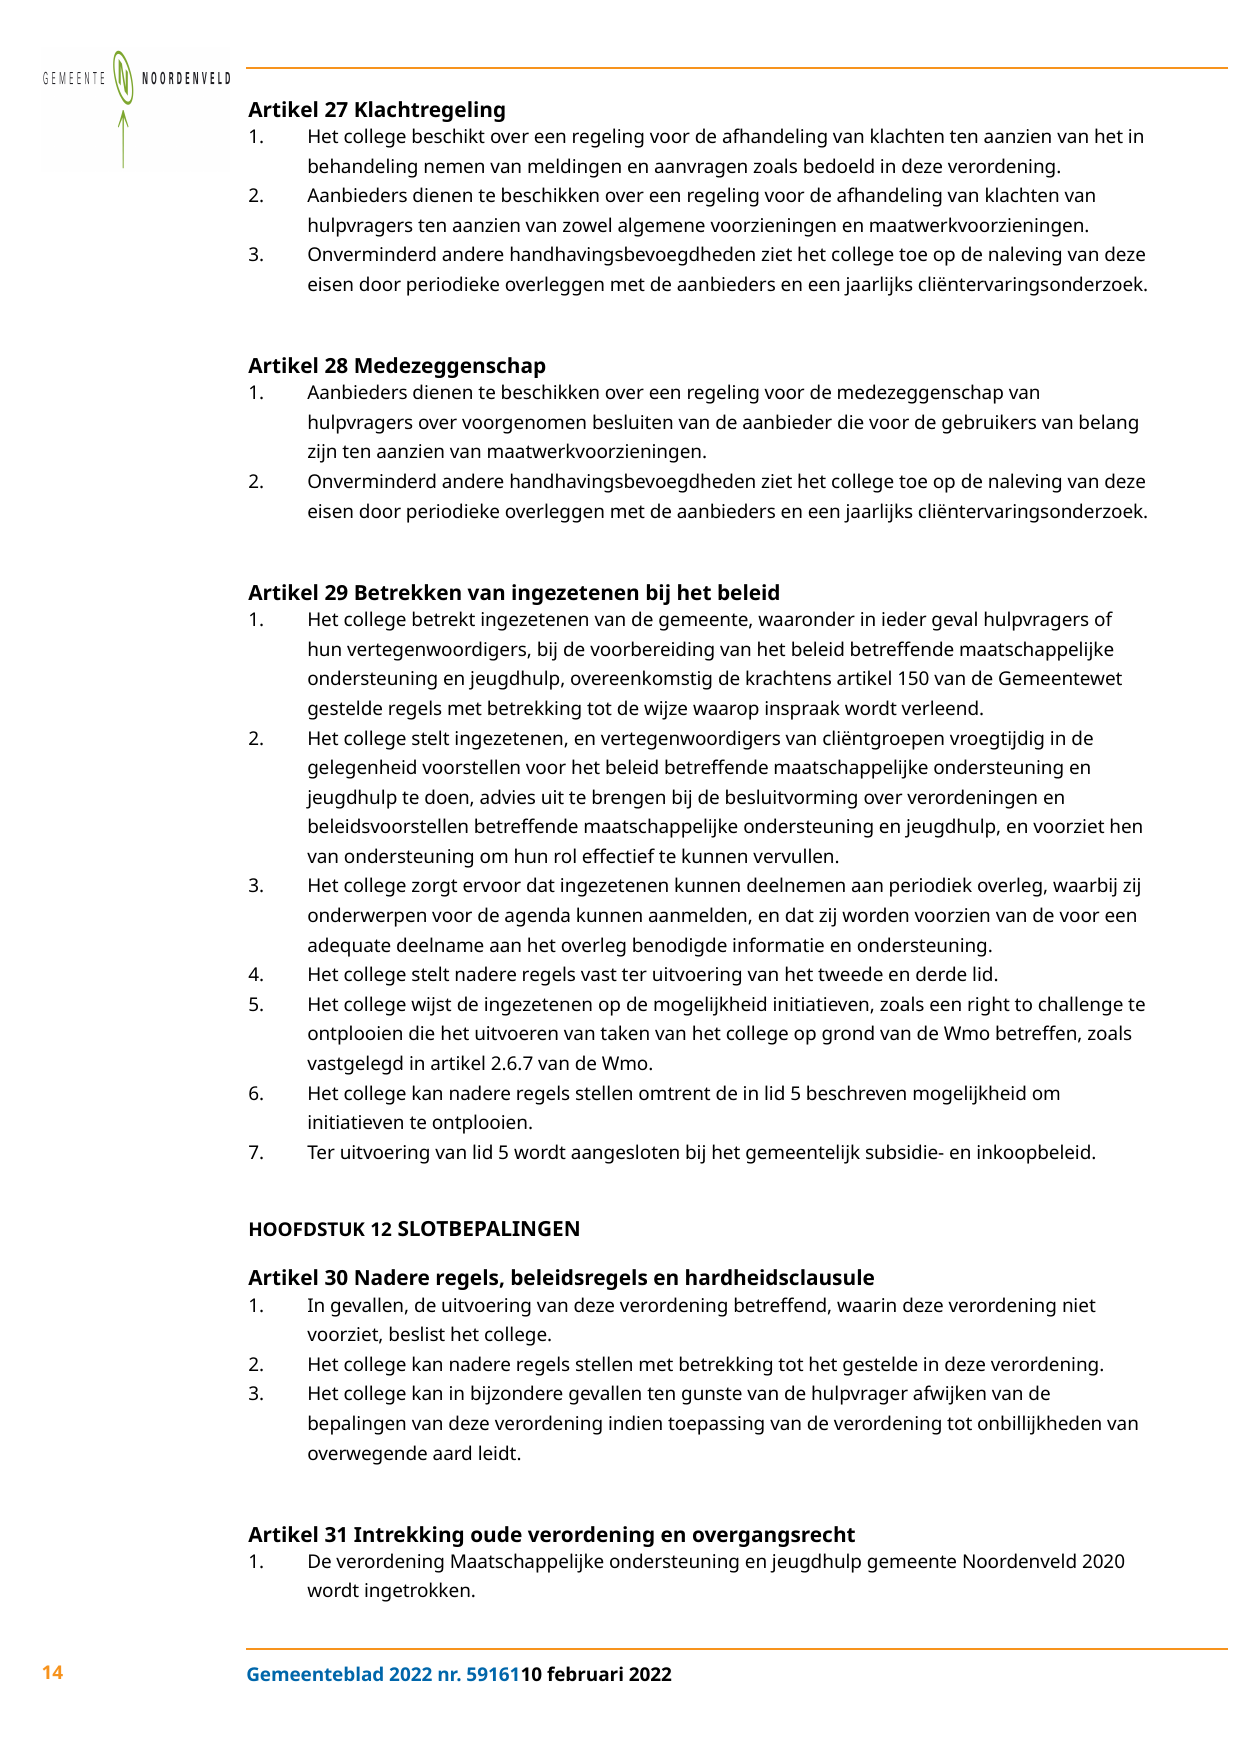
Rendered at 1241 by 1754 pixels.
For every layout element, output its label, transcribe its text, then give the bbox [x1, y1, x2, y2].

text HOOFDSTUK 12 SLOTBEPALINGEN [248, 1214, 1152, 1242]
list Onverminderd andere handhavingsbevoegdheden ziet het college toe op de naleving van deze eisen door periodieke overleggen met de aanbieders en een jaarlijks cliëntervaringsonderzoek. [248, 242, 1152, 297]
list Het college kan nadere regels stellen met betrekking tot het gestelde in deze verordening. [248, 1351, 1152, 1377]
list Het college wijst de ingezetenen op de mogelijkheid initiatieven, zoals een right to challenge te ontplooien die het uitvoeren van taken van het college op grond van de Wmo betreffen, zoals vastgelegd in artikel 2.6.7 van de Wmo. [248, 991, 1152, 1076]
list Het college zorgt ervoor dat ingezetenen kunnen deelnemen aan periodiek overleg, waarbij zij onderwerpen voor de agenda kunnen aanmelden, en dat zij worden voorzien van de voor een adequate deelname aan het overleg benodigde informatie en ondersteuning. [248, 873, 1152, 957]
text Artikel 28 Medezeggenschap [248, 351, 1152, 379]
text Artikel 30 Nadere regels, beleidsregels en hardheidsclausule [248, 1263, 1152, 1292]
list In gevallen, de uitvoering van deze verordening betreffend, waarin deze verordening niet voorziet, beslist het college. [248, 1292, 1152, 1347]
text Artikel 27 Klachtregeling [248, 95, 1152, 123]
list Het college kan in bijzondere gevallen ten gunste van de hulpvrager afwijken van de bepalingen van deze verordening indien toepassing van de verordening tot onbillijkheden van overwegende aard leidt. [248, 1381, 1152, 1465]
picture [41, 47, 231, 172]
list Onverminderd andere handhavingsbevoegdheden ziet het college toe op de naleving van deze eisen door periodieke overleggen met de aanbieders en een jaarlijks cliëntervaringsonderzoek. [248, 468, 1152, 524]
list Het college beschikt over een regeling voor de afhandeling van klachten ten aanzien van het in behandeling nemen van meldingen en aanvragen zoals bedoeld in deze verordening. [248, 123, 1152, 178]
list De verordening Maatschappelijke ondersteuning en jeugdhulp gemeente Noordenveld 2020 wordt ingetrokken. [248, 1548, 1152, 1603]
list Het college betrekt ingezetenen van de gemeente, waaronder in ieder geval hulpvragers of hun vertegenwoordigers, bij de voorbereiding van het beleid betreffende maatschappelijke ondersteuning en jeugdhulp, overeenkomstig de krachtens artikel 150 van de Gemeentewet gestelde regels met betrekking tot de wijze waarop inspraak wordt verleend. [248, 606, 1152, 721]
list Aanbieders dienen te beschikken over een regeling voor de afhandeling van klachten van hulpvragers ten aanzien van zowel algemene voorzieningen en maatwerkvoorzieningen. [248, 182, 1152, 238]
text Artikel 31 Intrekking oude verordening en overgangsrecht [248, 1520, 1152, 1548]
list Het college stelt ingezetenen, en vertegenwoordigers van cliëntgroepen vroegtijdig in de gelegenheid voorstellen voor het beleid betreffende maatschappelijke ondersteuning en jeugdhulp te doen, advies uit te brengen bij de besluitvorming over verordeningen en beleidsvoorstellen betreffende maatschappelijke ondersteuning en jeugdhulp, en voorziet hen van ondersteuning om hun rol effectief te kunnen vervullen. [248, 725, 1152, 869]
list Het college stelt nadere regels vast ter uitvoering van het tweede en derde lid. [248, 961, 1152, 987]
list Het college kan nadere regels stellen omtrent de in lid 5 beschreven mogelijkheid om initiatieven te ontplooien. [248, 1080, 1152, 1135]
text Artikel 29 Betrekken van ingezetenen bij het beleid [248, 578, 1152, 606]
list Aanbieders dienen te beschikken over een regeling voor de medezeggenschap van hulpvragers over voorgenomen besluiten van de aanbieder die voor de gebruikers van belang zijn ten aanzien van maatwerkvoorzieningen. [248, 379, 1152, 464]
list Ter uitvoering van lid 5 wordt aangesloten bij het gemeentelijk subsidie- en inkoopbeleid. [248, 1139, 1152, 1164]
